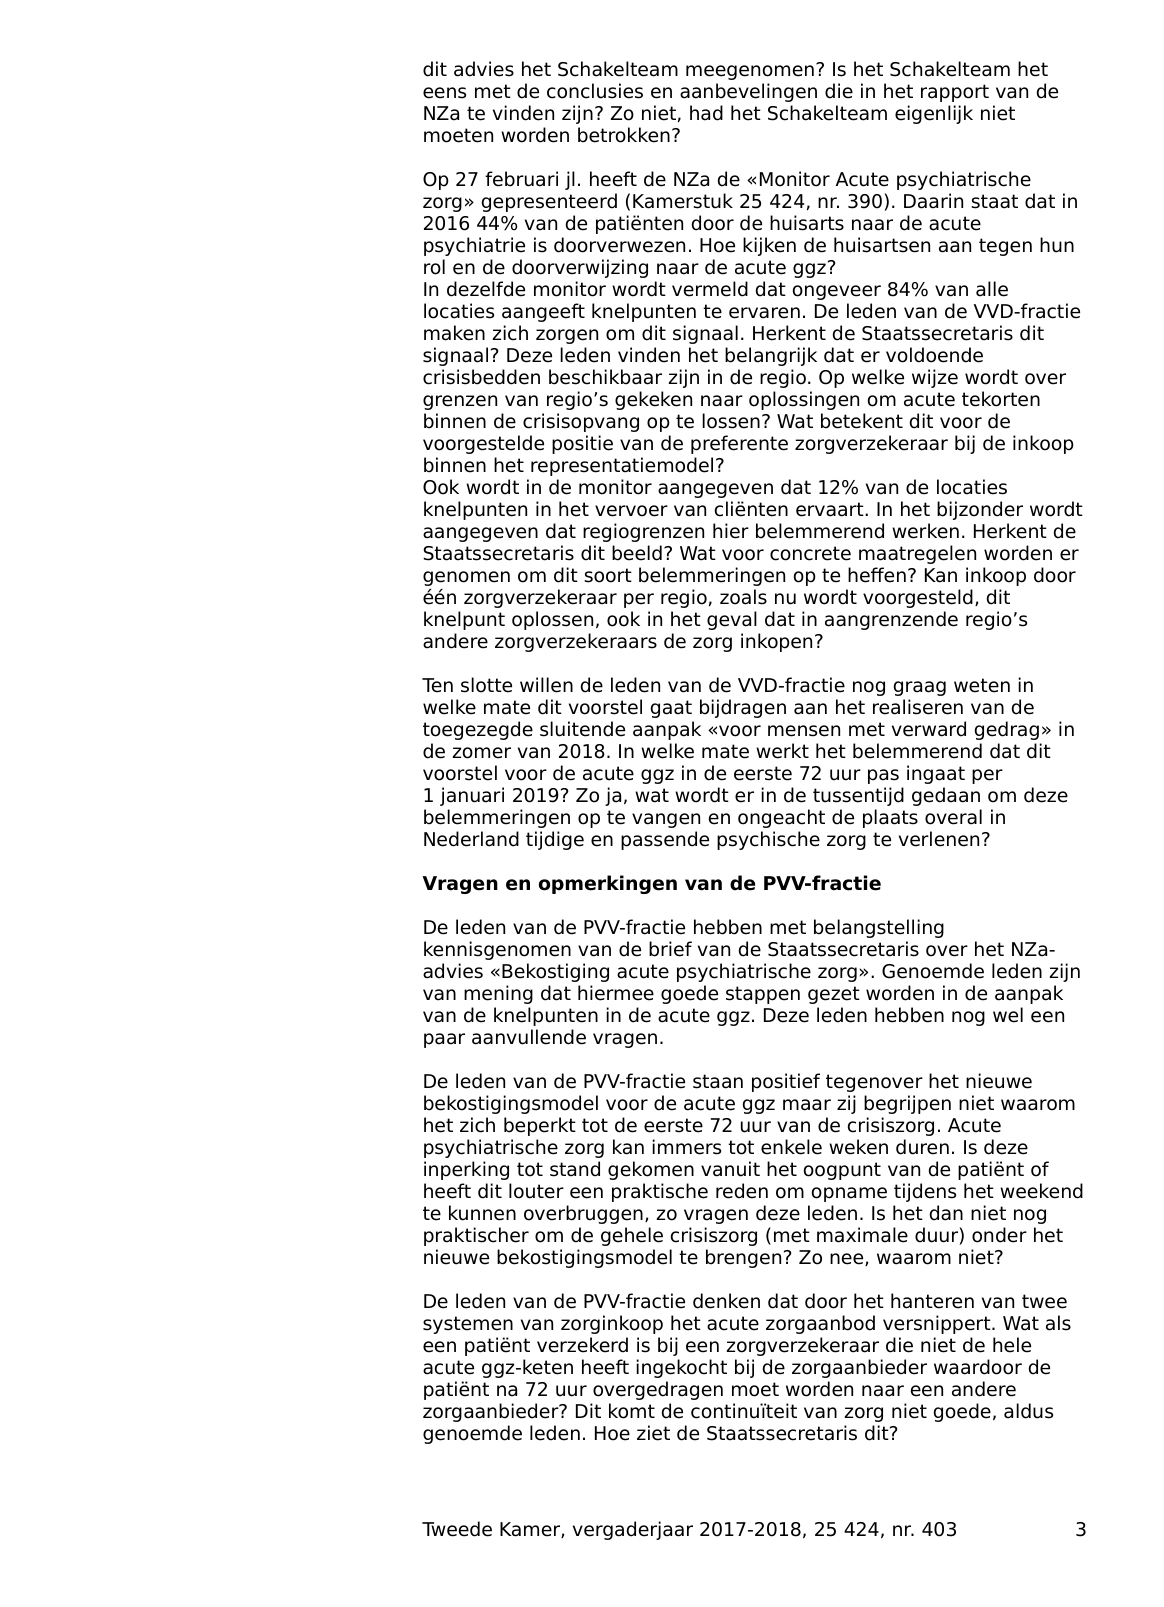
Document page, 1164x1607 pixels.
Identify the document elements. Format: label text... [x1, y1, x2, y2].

text Ook wordt in de monitor aangegeven dat 12% van de locaties knelpunten in het vervoer van cliënten ervaart. In het bijzonder wordt aangegeven dat regiogrenzen hier belemmerend werken. Herkent de Staatssecretaris dit beeld? Wat voor concrete maatregelen worden er genomen om dit soort belemmeringen op te heffen? Kan inkoop door één zorgverzekeraar per regio, zoals nu wordt voorgesteld, dit knelpunt oplossen, ook in het geval dat in aangrenzende regio’s andere zorgverzekeraars de zorg inkopen? [422, 477, 1087, 653]
subtitle Vragen en opmerkingen van de PVV-fractie [422, 873, 1087, 895]
text In dezelfde monitor wordt vermeld dat ongeveer 84% van alle locaties aangeeft knelpunten te ervaren. De leden van de VVD-fractie maken zich zorgen om dit signaal. Herkent de Staatssecretaris dit signaal? Deze leden vinden het belangrijk dat er voldoende crisisbedden beschikbaar zijn in de regio. Op welke wijze wordt over grenzen van regio’s gekeken naar oplossingen om acute tekorten binnen de crisisopvang op te lossen? Wat betekent dit voor de voorgestelde positie van de preferente zorgverzekeraar bij de inkoop binnen het representatiemodel? [422, 279, 1087, 477]
text De leden van de PVV-fractie staan positief tegenover het nieuwe bekostigingsmodel voor de acute ggz maar zij begrijpen niet waarom het zich beperkt tot de eerste 72 uur van de crisiszorg. Acute psychiatrische zorg kan immers tot enkele weken duren. Is deze inperking tot stand gekomen vanuit het oogpunt van de patiënt of heeft dit louter een praktische reden om opname tijdens het weekend te kunnen overbruggen, zo vragen deze leden. Is het dan niet nog praktischer om de gehele crisiszorg (met maximale duur) onder het nieuwe bekostigingsmodel te brengen? Zo nee, waarom niet? [422, 1071, 1087, 1269]
text Ten slotte willen de leden van de VVD-fractie nog graag weten in welke mate dit voorstel gaat bijdragen aan het realiseren van de toegezegde sluitende aanpak «voor mensen met verward gedrag» in de zomer van 2018. In welke mate werkt het belemmerend dat dit voorstel voor de acute ggz in de eerste 72 uur pas ingaat per 1 januari 2019? Zo ja, wat wordt er in de tussentijd gedaan om deze belemmeringen op te vangen en ongeacht de plaats overal in Nederland tijdige en passende psychische zorg te verlenen? [422, 675, 1087, 851]
text dit advies het Schakelteam meegenomen? Is het Schakelteam het eens met de conclusies en aanbevelingen die in het rapport van de NZa te vinden zijn? Zo niet, had het Schakelteam eigenlijk niet moeten worden betrokken? [422, 59, 1087, 147]
text Op 27 februari jl. heeft de NZa de «Monitor Acute psychiatrische zorg» gepresenteerd (Kamerstuk 25 424, nr. 390). Daarin staat dat in 2016 44% van de patiënten door de huisarts naar de acute psychiatrie is doorverwezen. Hoe kijken de huisartsen aan tegen hun rol en de doorverwijzing naar de acute ggz? [422, 169, 1087, 279]
text De leden van de PVV-fractie denken dat door het hanteren van twee systemen van zorginkoop het acute zorgaanbod versnippert. Wat als een patiënt verzekerd is bij een zorgverzekeraar die niet de hele acute ggz-keten heeft ingekocht bij de zorgaanbieder waardoor de patiënt na 72 uur overgedragen moet worden naar een andere zorgaanbieder? Dit komt de continuïteit van zorg niet goede, aldus genoemde leden. Hoe ziet de Staatssecretaris dit? [422, 1291, 1087, 1445]
text De leden van de PVV-fractie hebben met belangstelling kennisgenomen van de brief van de Staatssecretaris over het NZa-advies «Bekostiging acute psychiatrische zorg». Genoemde leden zijn van mening dat hiermee goede stappen gezet worden in de aanpak van de knelpunten in de acute ggz. Deze leden hebben nog wel een paar aanvullende vragen. [422, 917, 1087, 1049]
